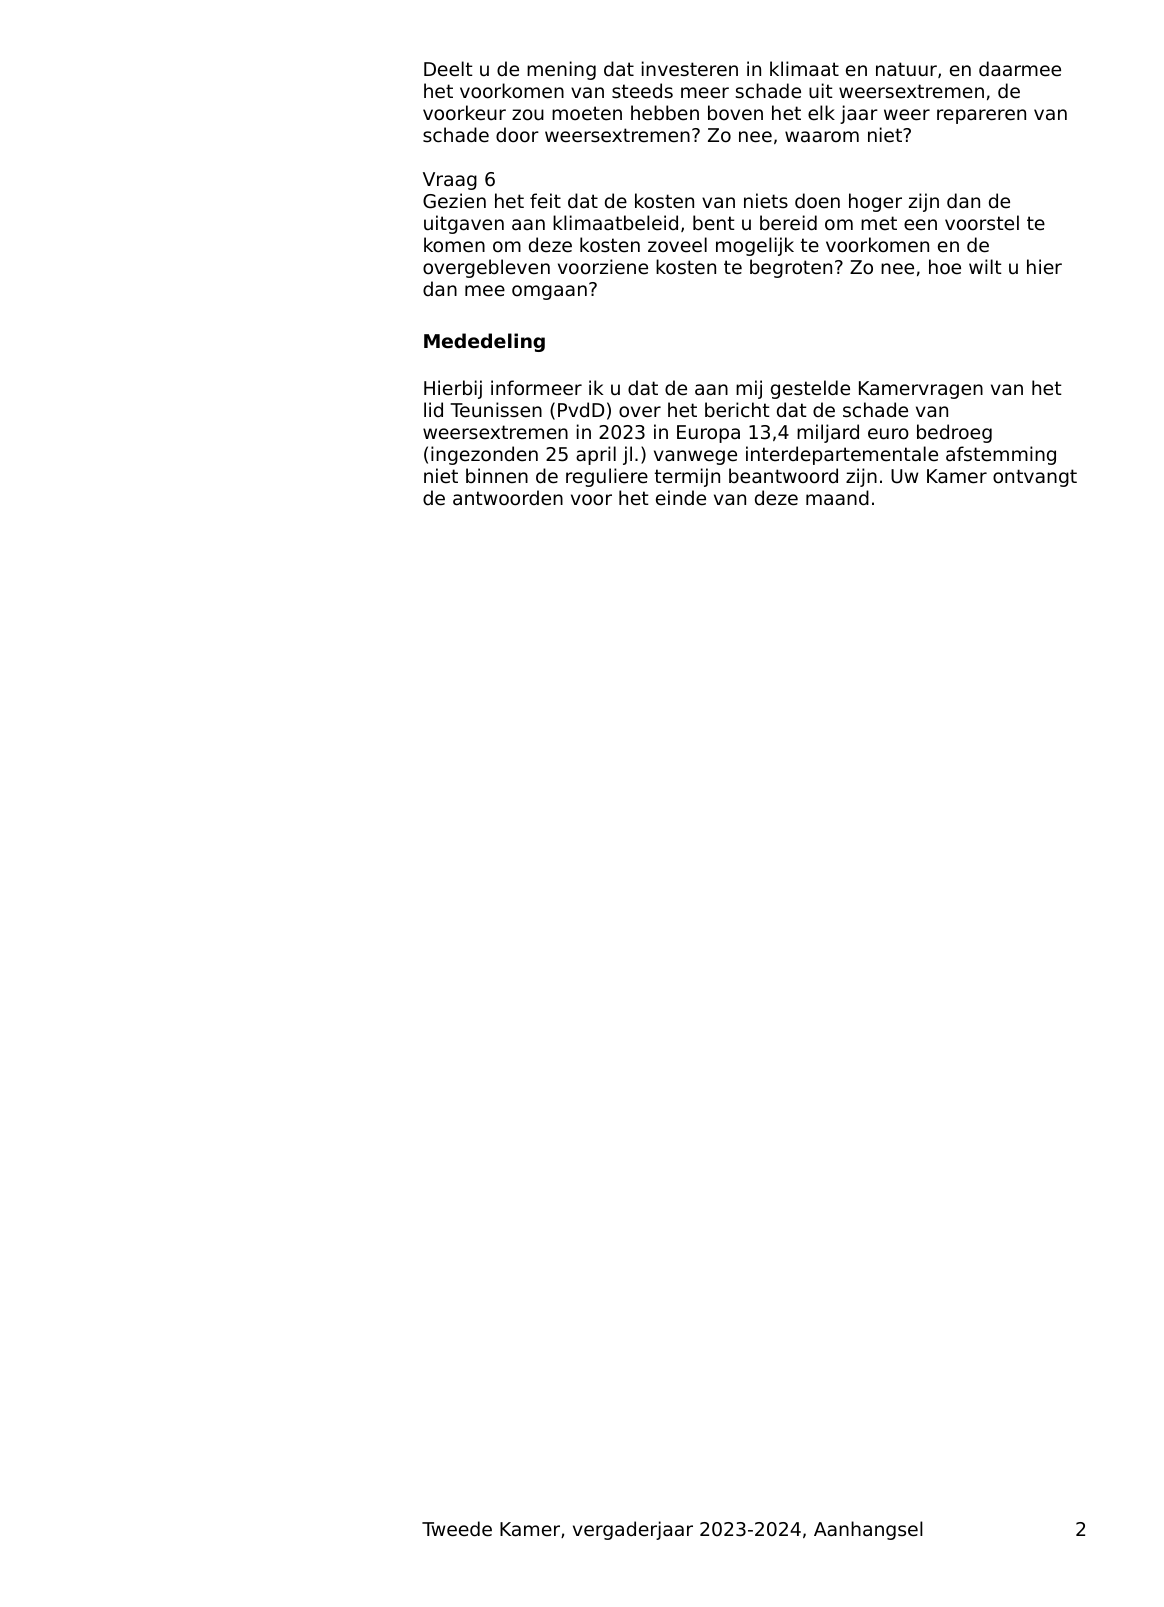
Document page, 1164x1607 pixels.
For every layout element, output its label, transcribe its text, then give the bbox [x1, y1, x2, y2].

text Deelt u de mening dat investeren in klimaat en natuur, en daarmee het voorkomen van steeds meer schade uit weersextremen, de voorkeur zou moeten hebben boven het elk jaar weer repareren van schade door weersextremen? Zo nee, waarom niet? [422, 59, 1087, 147]
text Hierbij informeer ik u dat de aan mij gestelde Kamervragen van het lid Teunissen (PvdD) over het bericht dat de schade van weersextremen in 2023 in Europa 13,4 miljard euro bedroeg (ingezonden 25 april jl.) vanwege interdepartementale afstemming niet binnen de reguliere termijn beantwoord zijn. Uw Kamer ontvangt de antwoorden voor het einde van deze maand. [422, 378, 1087, 510]
subtitle Mededeling [422, 331, 1087, 353]
text Vraag 6 [422, 169, 1087, 191]
text Gezien het feit dat de kosten van niets doen hoger zijn dan de uitgaven aan klimaatbeleid, bent u bereid om met een voorstel te komen om deze kosten zoveel mogelijk te voorkomen en de overgebleven voorziene kosten te begroten? Zo nee, hoe wilt u hier dan mee omgaan? [422, 191, 1087, 301]
